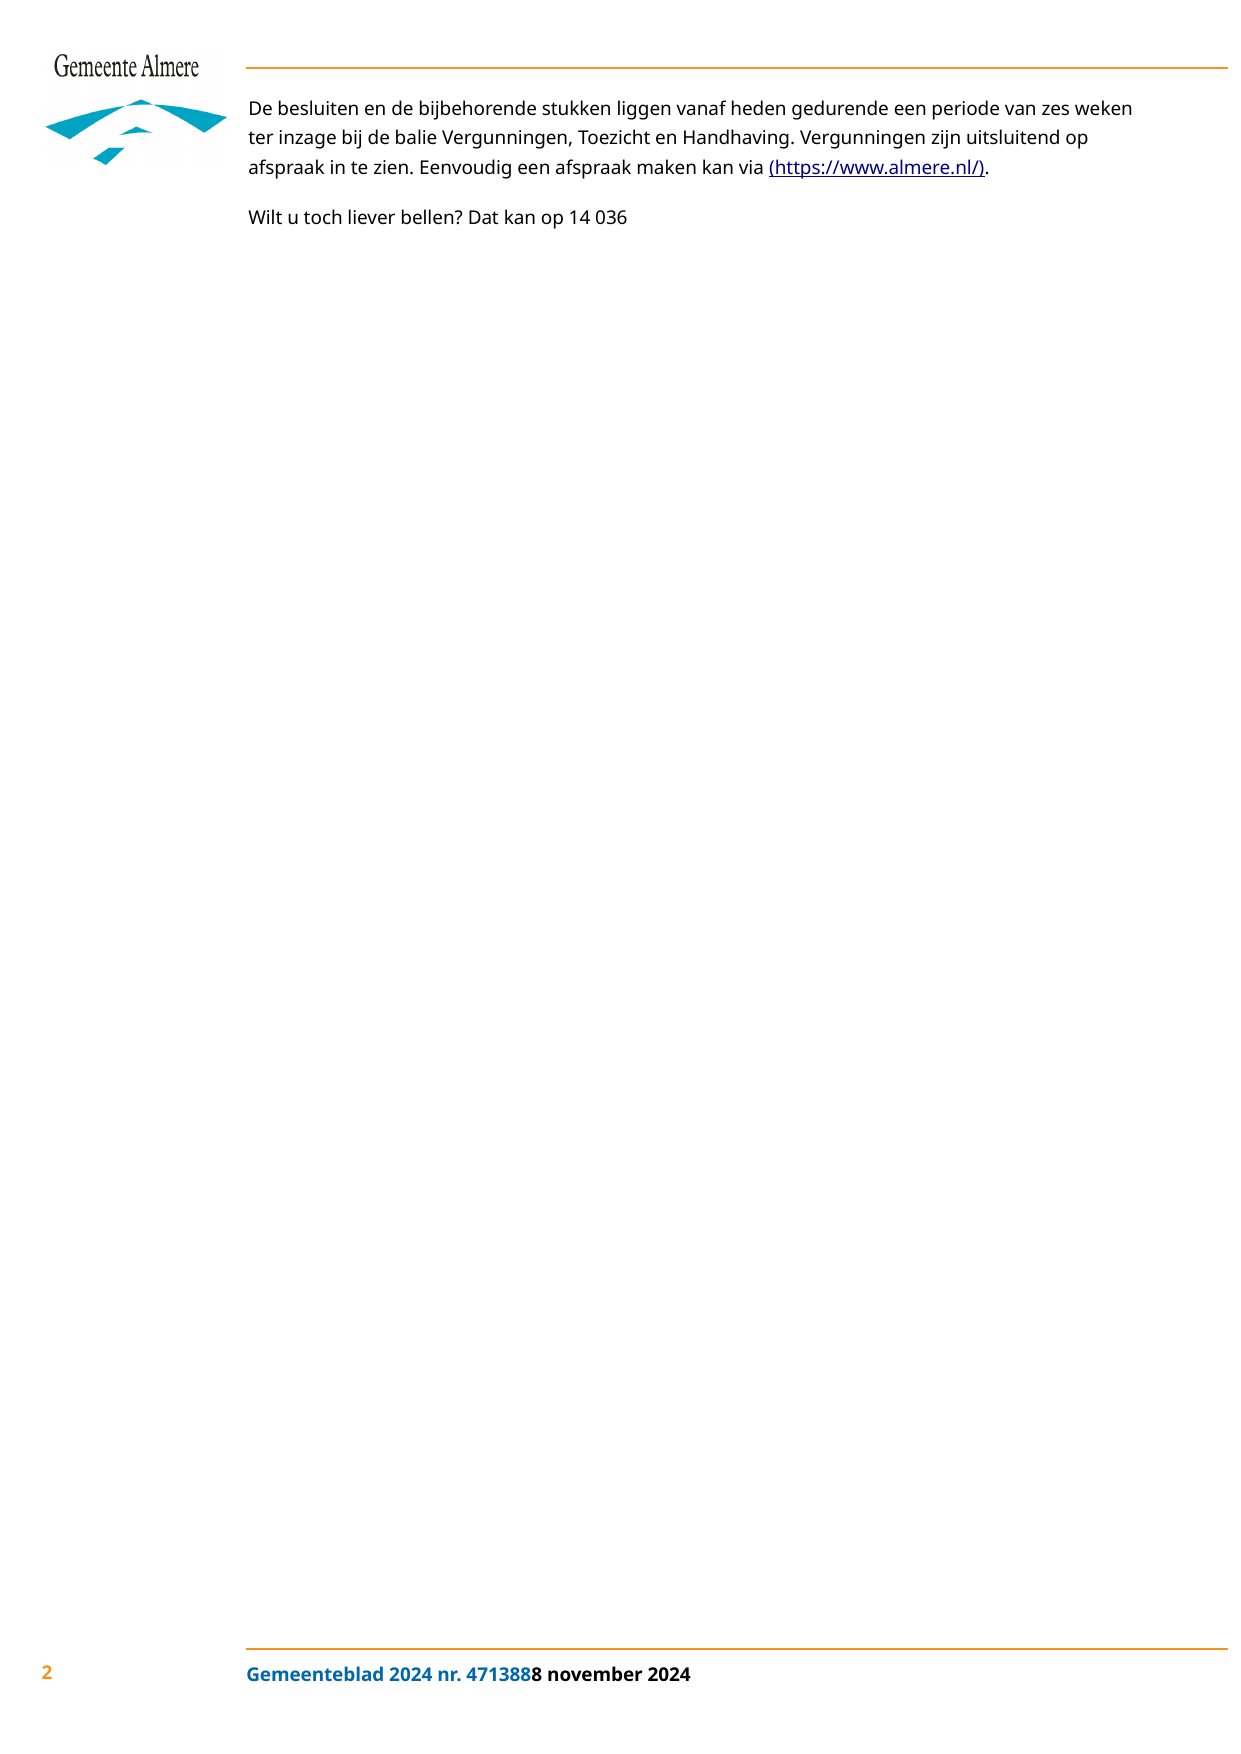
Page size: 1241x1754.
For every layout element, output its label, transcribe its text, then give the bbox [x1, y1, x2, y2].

picture [41, 47, 231, 172]
text De besluiten en de bijbehorende stukken liggen vanaf heden gedurende een periode van zes weken ter inzage bij de balie Vergunningen, Toezicht en Handhaving. Vergunningen zijn uitsluitend op afspraak in te zien. Eenvoudig een afspraak maken kan via (https://www.almere.nl/). [248, 95, 1152, 180]
text Wilt u toch liever bellen? Dat kan op 14 036 [248, 204, 1152, 230]
